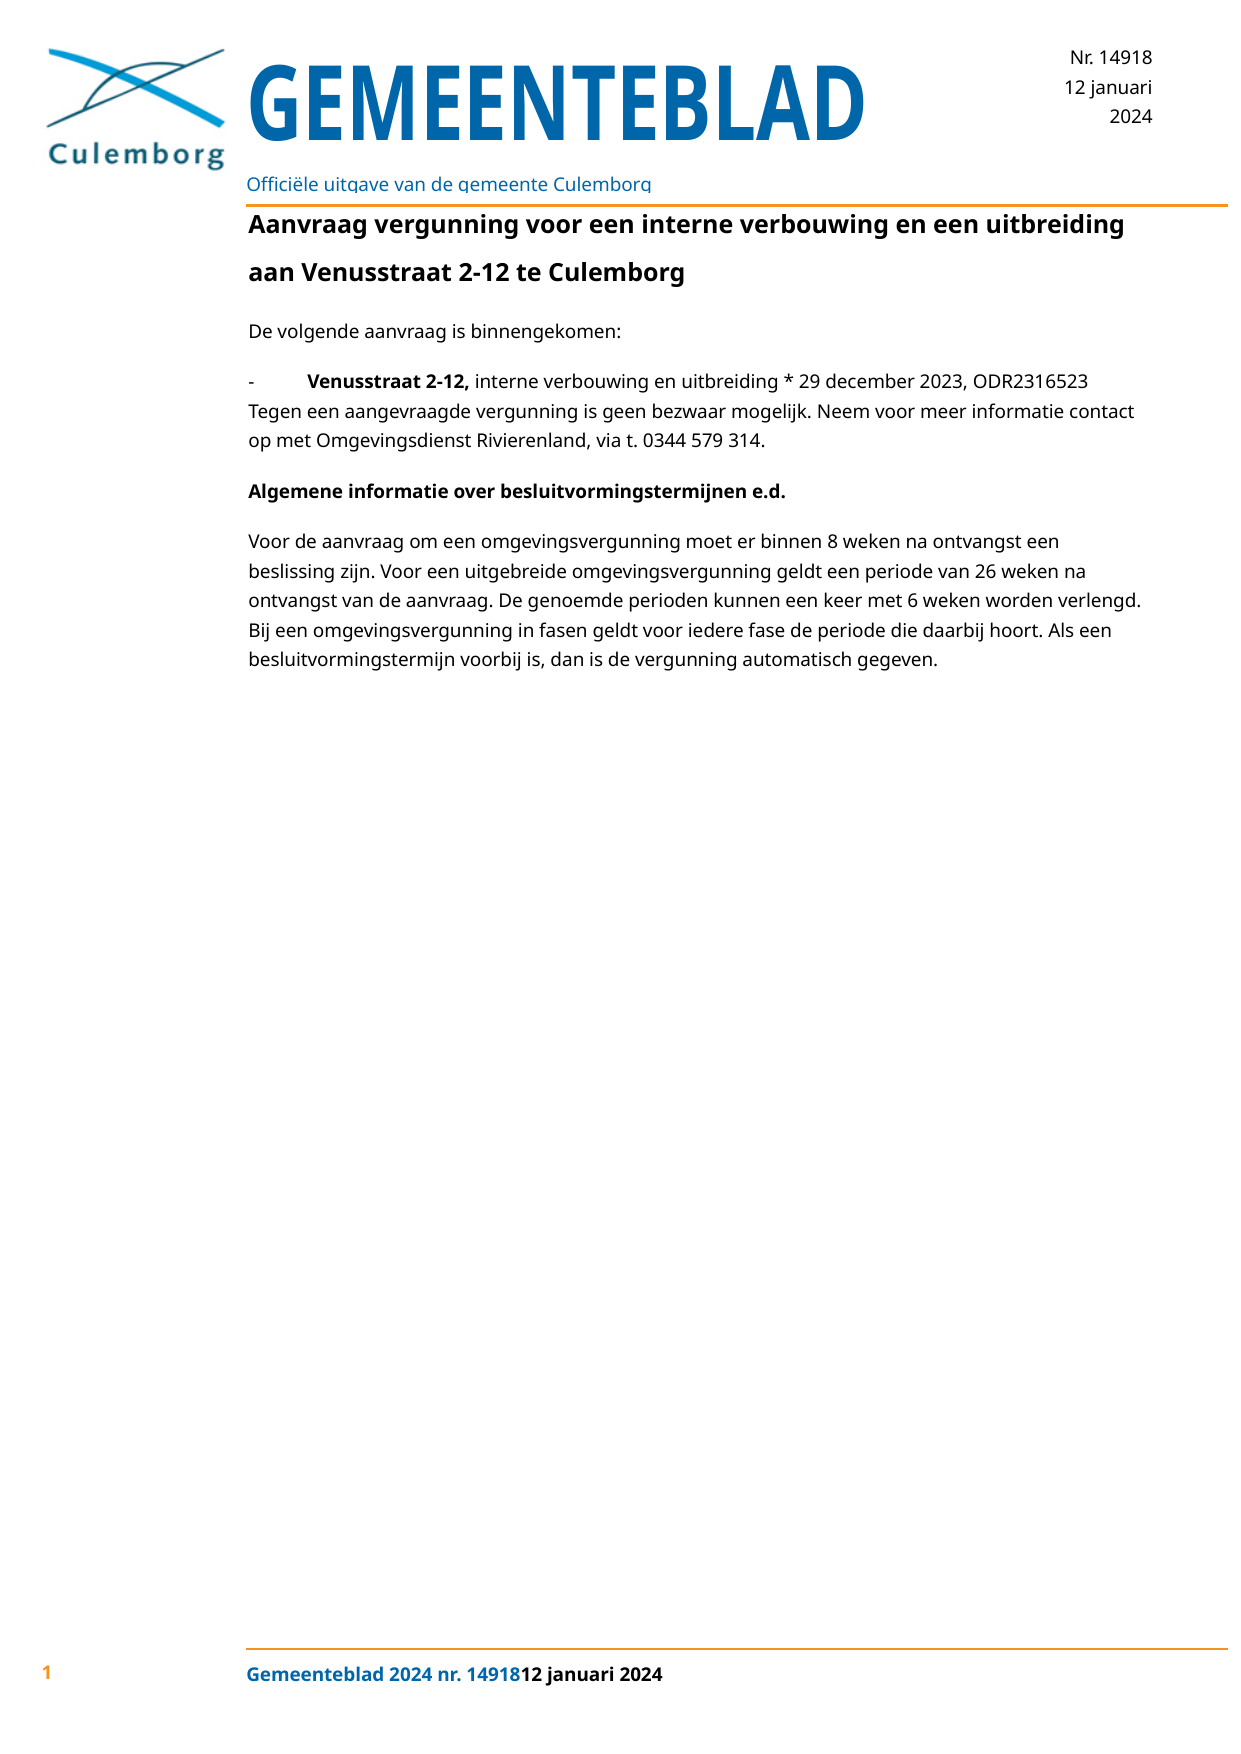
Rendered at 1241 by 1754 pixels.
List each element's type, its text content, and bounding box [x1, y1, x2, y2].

text Tegen een aangevraagde vergunning is geen bezwaar mogelijk. Neem voor meer informatie contact op met Omgevingsdienst Rivierenland, via t. 0344 579 314. [248, 398, 1152, 453]
text De volgende aanvraag is binnengekomen: [248, 318, 1152, 344]
text Algemene informatie over besluitvormingstermijnen e.d. [248, 478, 1152, 504]
list Venusstraat 2-12, interne verbouwing en uitbreiding * 29 december 2023, ODR2316523 [248, 368, 1152, 394]
text Aanvraag vergunning voor een interne verbouwing en een uitbreiding aan Venusstraat 2-12 te Culemborg [248, 207, 1152, 288]
picture [41, 47, 231, 172]
text Voor de aanvraag om een omgevingsvergunning moet er binnen 8 weken na ontvangst een beslissing zijn. Voor een uitgebreide omgevingsvergunning geldt een periode van 26 weken na ontvangst van de aanvraag. De genoemde perioden kunnen een keer met 6 weken worden verlengd. Bij een omgevingsvergunning in fasen geldt voor iedere fase de periode die daarbij hoort. Als een besluitvormingstermijn voorbij is, dan is de vergunning automatisch gegeven. [248, 528, 1152, 672]
